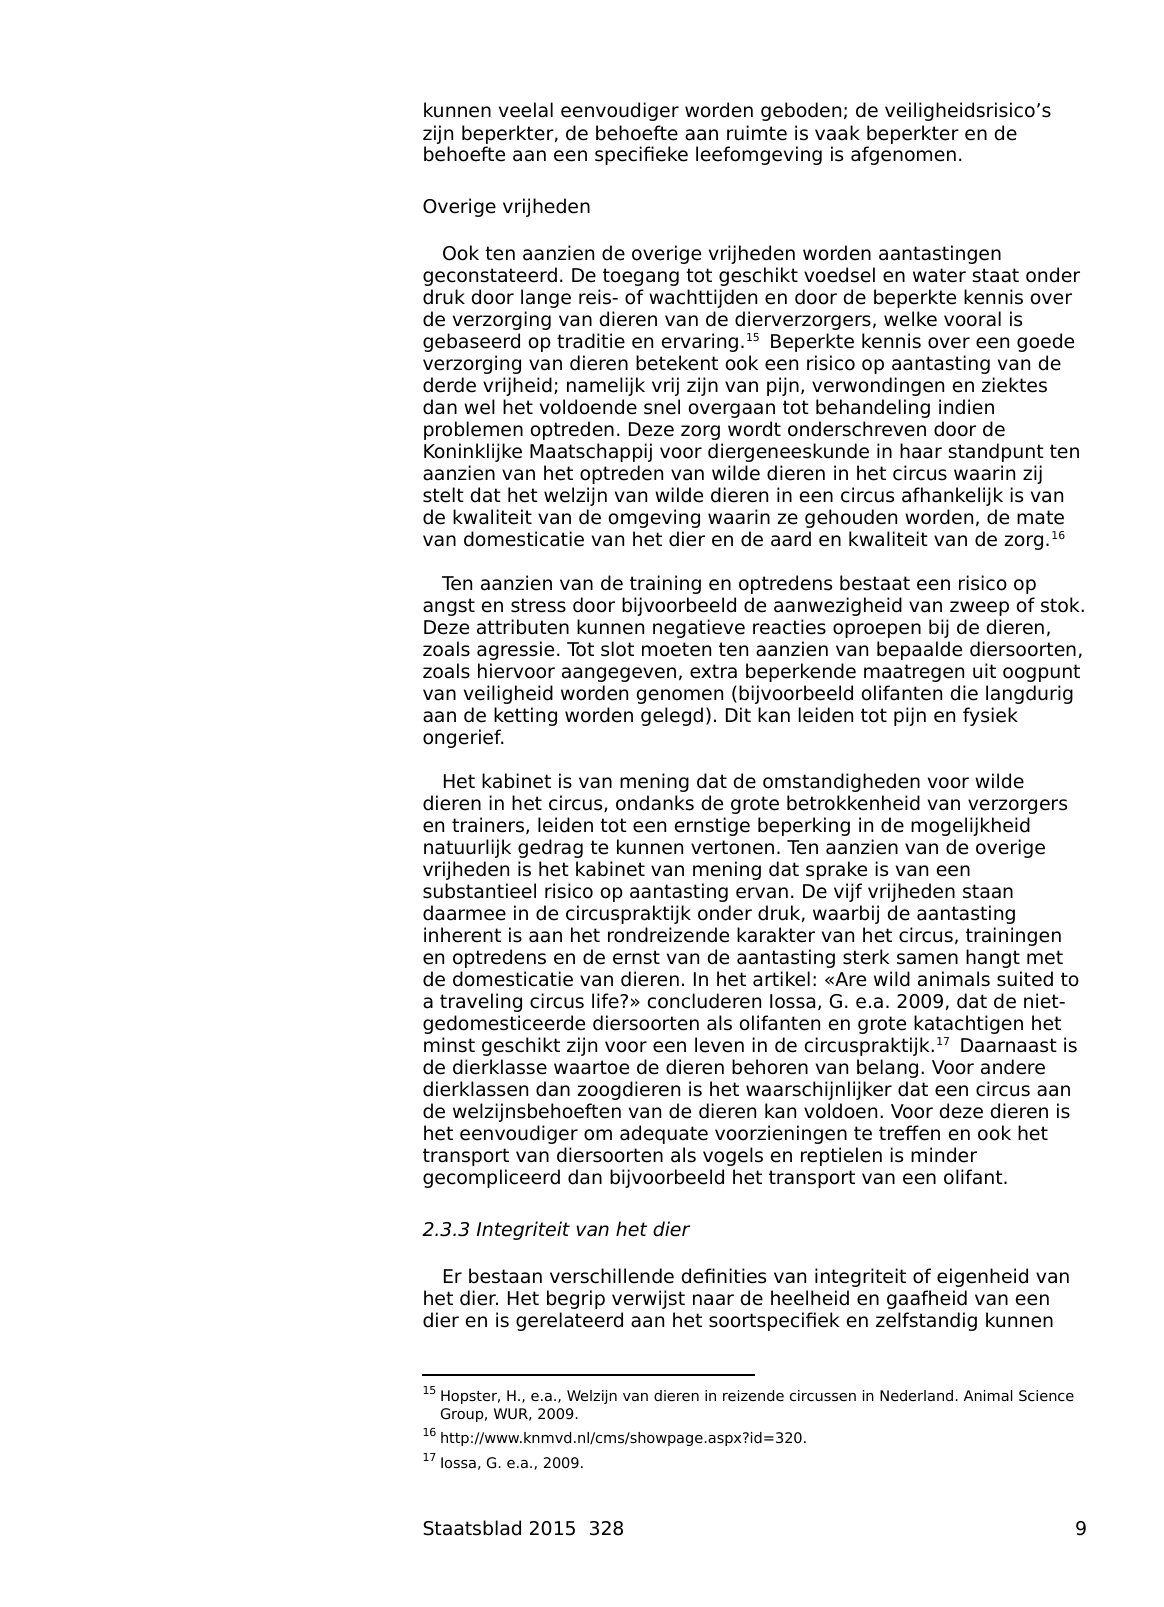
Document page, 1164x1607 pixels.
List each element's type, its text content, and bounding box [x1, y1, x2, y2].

subtitle 2.3.3 Integriteit van het dier [422, 1219, 1087, 1241]
text Hopster, H., e.a., Welzijn van dieren in reizende circussen in Nederland. Animal Science Group, WUR, 2009. [422, 1384, 1087, 1423]
text Ook ten aanzien de overige vrijheden worden aantastingen geconstateerd. De toegang tot geschikt voedsel en water staat onder druk door lange reis- of wachttijden en door de beperkte kennis over de verzorging van dieren van de dierverzorgers, welke vooral is gebaseerd op traditie en ervaring. Beperkte kennis over een goede verzorging van dieren betekent ook een risico op aantasting van de derde vrijheid; namelijk vrij zijn van pijn, verwondingen en ziektes dan wel het voldoende snel overgaan tot behandeling indien problemen optreden. Deze zorg wordt onderschreven door de Koninklijke Maatschappij voor diergeneeskunde in haar standpunt ten aanzien van het optreden van wilde dieren in het circus waarin zij stelt dat het welzijn van wilde dieren in een circus afhankelijk is van de kwaliteit van de omgeving waarin ze gehouden worden, de mate van domesticatie van het dier en de aard en kwaliteit van de zorg. [422, 243, 1087, 551]
text Het kabinet is van mening dat de omstandigheden voor wilde dieren in het circus, ondanks de grote betrokkenheid van verzorgers en trainers, leiden tot een ernstige beperking in de mogelijkheid natuurlijk gedrag te kunnen vertonen. Ten aanzien van de overige vrijheden is het kabinet van mening dat sprake is van een substantieel risico op aantasting ervan. De vijf vrijheden staan daarmee in de circuspraktijk onder druk, waarbij de aantasting inherent is aan het rondreizende karakter van het circus, trainingen en optredens en de ernst van de aantasting sterk samen hangt met de domesticatie van dieren. In het artikel: «Are wild animals suited to a traveling circus life?» concluderen Iossa, G. e.a. 2009, dat de niet-gedomesticeerde diersoorten als olifanten en grote katachtigen het minst geschikt zijn voor een leven in de circuspraktijk. Daarnaast is de dierklasse waartoe de dieren behoren van belang. Voor andere dierklassen dan zoogdieren is het waarschijnlijker dat een circus aan de welzijnsbehoeften van de dieren kan voldoen. Voor deze dieren is het eenvoudiger om adequate voorzieningen te treffen en ook het transport van diersoorten als vogels en reptielen is minder gecompliceerd dan bijvoorbeeld het transport van een olifant. [422, 771, 1087, 1189]
subtitle Overige vrijheden [422, 196, 1087, 218]
text Iossa, G. e.a., 2009. [422, 1451, 1087, 1473]
text kunnen veelal eenvoudiger worden geboden; de veiligheidsrisico’s zijn beperkter, de behoefte aan ruimte is vaak beperkter en de behoefte aan een specifieke leefomgeving is afgenomen. [422, 100, 1087, 166]
text Ten aanzien van de training en optredens bestaat een risico op angst en stress door bijvoorbeeld de aanwezigheid van zweep of stok. Deze attributen kunnen negatieve reacties oproepen bij de dieren, zoals agressie. Tot slot moeten ten aanzien van bepaalde diersoorten, zoals hiervoor aangegeven, extra beperkende maatregen uit oogpunt van veiligheid worden genomen (bijvoorbeeld olifanten die langdurig aan de ketting worden gelegd). Dit kan leiden tot pijn en fysiek ongerief. [422, 573, 1087, 749]
text Er bestaan verschillende definities van integriteit of eigenheid van het dier. Het begrip verwijst naar de heelheid en gaafheid van een dier en is gerelateerd aan het soortspecifiek en zelfstandig kunnen [422, 1266, 1087, 1332]
text http://www.knmvd.nl/cms/showpage.aspx?id=320. [422, 1426, 1087, 1448]
